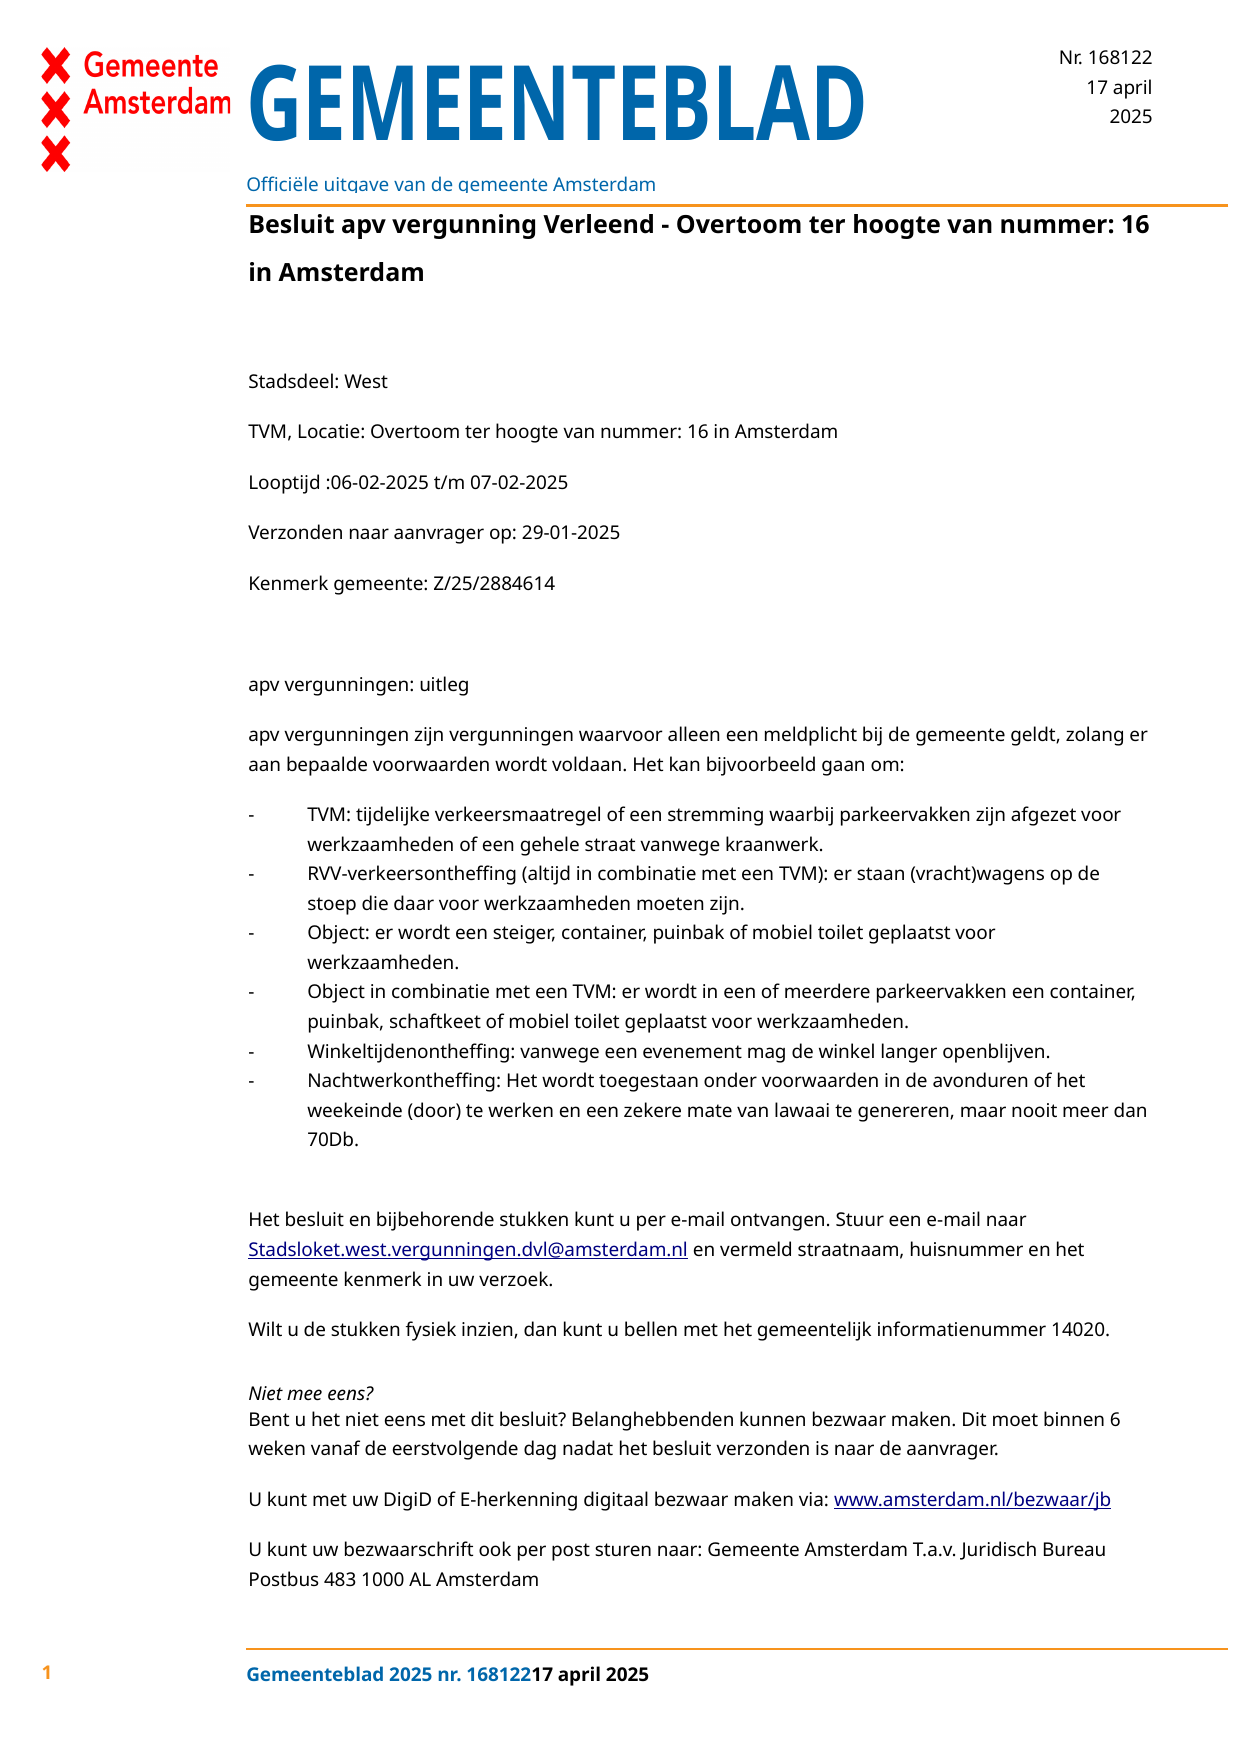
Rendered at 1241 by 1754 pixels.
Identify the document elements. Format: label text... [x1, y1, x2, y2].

text Bent u het niet eens met dit besluit? Belanghebbenden kunnen bezwaar maken. Dit moet binnen 6 weken vanaf de eerstvolgende dag nadat het besluit verzonden is naar de aanvrager. [248, 1406, 1152, 1461]
text apv vergunningen zijn vergunningen waarvoor alleen een meldplicht bij de gemeente geldt, zolang er aan bepaalde voorwaarden wordt voldaan. Het kan bijvoorbeeld gaan om: [248, 721, 1152, 777]
text Verzonden naar aanvrager op: 29-01-2025 [248, 519, 1152, 545]
text apv vergunningen: uitleg [248, 671, 1152, 697]
text Niet mee eens? [248, 1380, 1152, 1406]
text U kunt met uw DigiD of E-herkenning digitaal bezwaar maken via: www.amsterdam.nl/bezwaar/jb [248, 1486, 1152, 1512]
list Nachtwerkontheffing: Het wordt toegestaan onder voorwaarden in de avonduren of het weekeinde (door) te werken en een zekere mate van lawaai te genereren, maar nooit meer dan 70Db. [248, 1067, 1152, 1152]
text Besluit apv vergunning Verleend - Overtoom ter hoogte van nummer: 16 in Amsterdam [248, 207, 1152, 288]
text Wilt u de stukken fysiek inzien, dan kunt u bellen met het gemeentelijk informatienummer 14020. [248, 1316, 1152, 1342]
list TVM: tijdelijke verkeersmaatregel of een stremming waarbij parkeervakken zijn afgezet voor werkzaamheden of een gehele straat vanwege kraanwerk. [248, 801, 1152, 857]
text Kenmerk gemeente: Z/25/2884614 [248, 570, 1152, 596]
text Het besluit en bijbehorende stukken kunt u per e-mail ontvangen. Stuur een e-mail naar Stadsloket.west.vergunningen.dvl@amsterdam.nl en vermeld straatnaam, huisnummer en het gemeente kenmerk in uw verzoek. [248, 1207, 1152, 1292]
list RVV-verkeersontheffing (altijd in combinatie met een TVM): er staan (vracht)wagens op de stoep die daar voor werkzaamheden moeten zijn. [248, 860, 1152, 916]
picture [41, 47, 231, 172]
text Stadsdeel: West [248, 368, 1152, 394]
text TVM, Locatie: Overtoom ter hoogte van nummer: 16 in Amsterdam [248, 419, 1152, 444]
list Winkeltijdenontheffing: vanwege een evenement mag de winkel langer openblijven. [248, 1038, 1152, 1064]
list Object: er wordt een steiger, container, puinbak of mobiel toilet geplaatst voor werkzaamheden. [248, 919, 1152, 975]
list Object in combinatie met een TVM: er wordt in een of meerdere parkeervakken een container, puinbak, schaftkeet of mobiel toilet geplaatst voor werkzaamheden. [248, 979, 1152, 1034]
text Looptijd :06-02-2025 t/m 07-02-2025 [248, 469, 1152, 495]
text U kunt uw bezwaarschrift ook per post sturen naar: Gemeente Amsterdam T.a.v. Juridisch Bureau Postbus 483 1000 AL Amsterdam [248, 1536, 1152, 1592]
